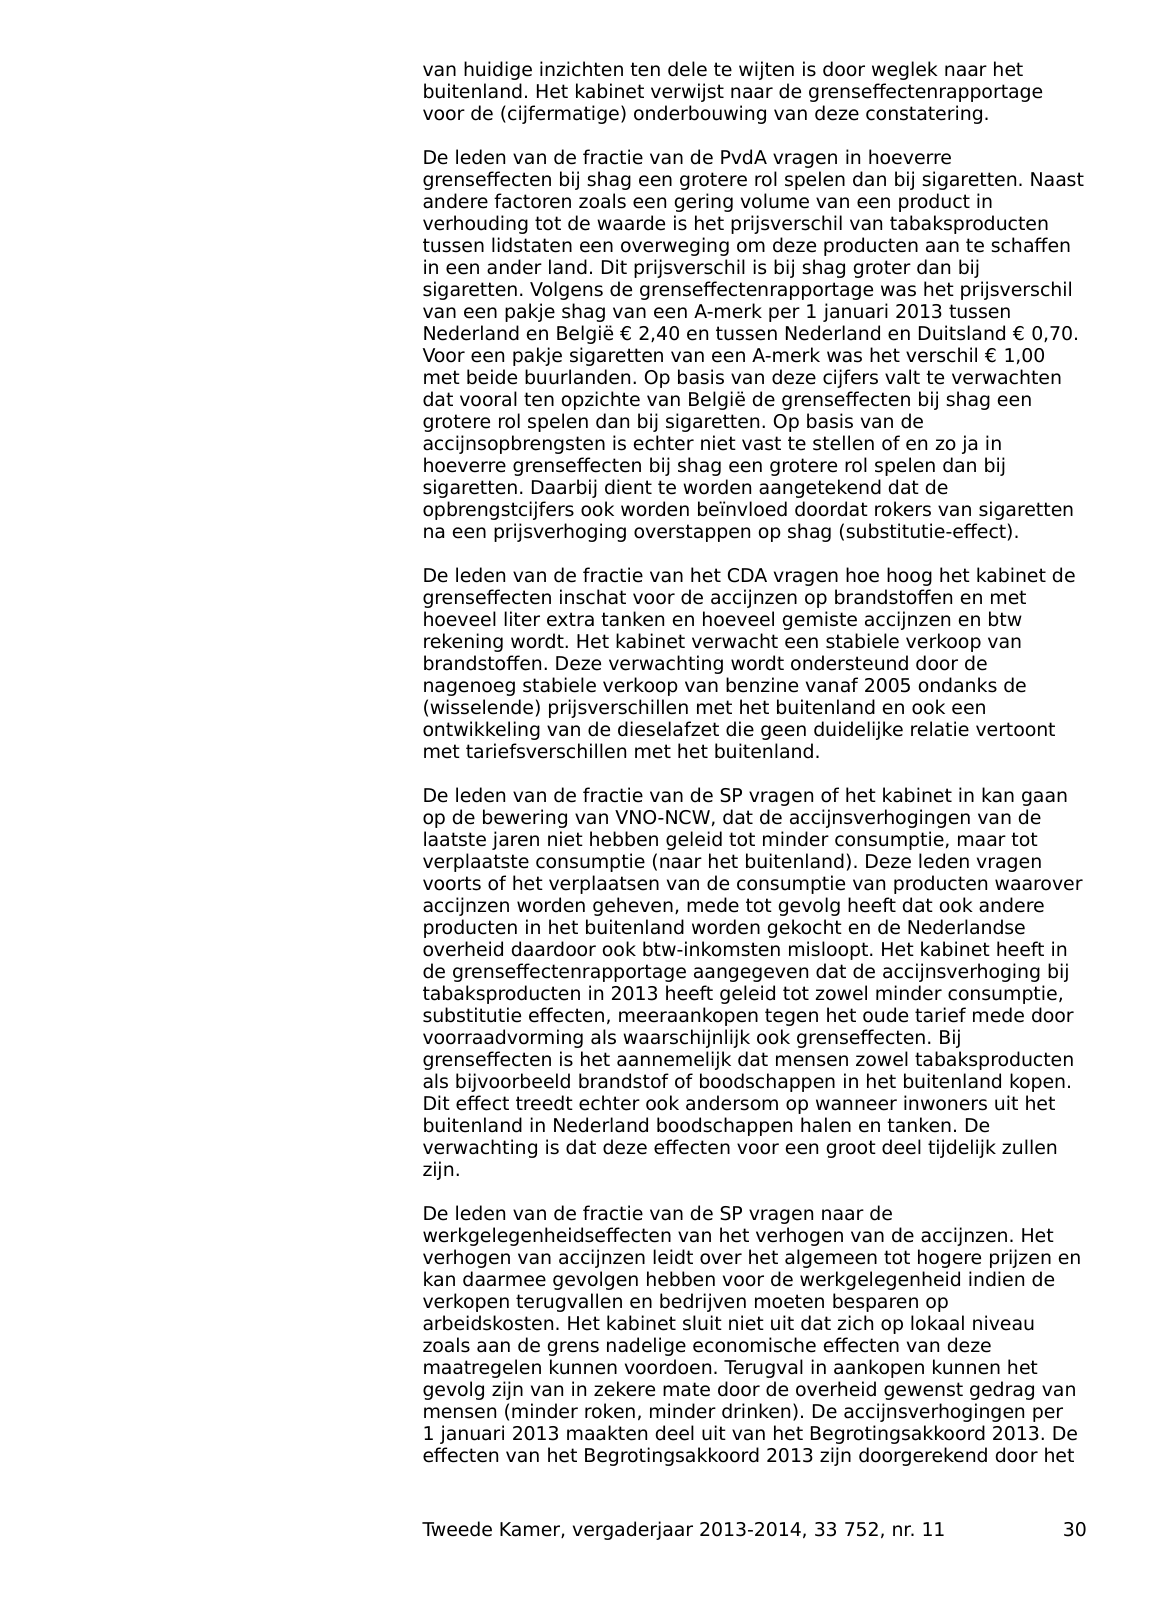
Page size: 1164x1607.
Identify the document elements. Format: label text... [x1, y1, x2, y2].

text De leden van de fractie van de SP vragen naar de werkgelegenheidseffecten van het verhogen van de accijnzen. Het verhogen van accijnzen leidt over het algemeen tot hogere prijzen en kan daarmee gevolgen hebben voor de werkgelegenheid indien de verkopen terugvallen en bedrijven moeten besparen op arbeidskosten. Het kabinet sluit niet uit dat zich op lokaal niveau zoals aan de grens nadelige economische effecten van deze maatregelen kunnen voordoen. Terugval in aankopen kunnen het gevolg zijn van in zekere mate door de overheid gewenst gedrag van mensen (minder roken, minder drinken). De accijnsverhogingen per 1 januari 2013 maakten deel uit van het Begrotingsakkoord 2013. De effecten van het Begrotingsakkoord 2013 zijn doorgerekend door het [422, 1203, 1087, 1467]
text De leden van de fractie van de PvdA vragen in hoeverre grenseffecten bij shag een grotere rol spelen dan bij sigaretten. Naast andere factoren zoals een gering volume van een product in verhouding tot de waarde is het prijsverschil van tabaksproducten tussen lidstaten een overweging om deze producten aan te schaffen in een ander land. Dit prijsverschil is bij shag groter dan bij sigaretten. Volgens de grenseffectenrapportage was het prijsverschil van een pakje shag van een A-merk per 1 januari 2013 tussen Nederland en België € 2,40 en tussen Nederland en Duitsland € 0,70. Voor een pakje sigaretten van een A-merk was het verschil € 1,00 met beide buurlanden. Op basis van deze cijfers valt te verwachten dat vooral ten opzichte van België de grenseffecten bij shag een grotere rol spelen dan bij sigaretten. Op basis van de accijnsopbrengsten is echter niet vast te stellen of en zo ja in hoeverre grenseffecten bij shag een grotere rol spelen dan bij sigaretten. Daarbij dient te worden aangetekend dat de opbrengstcijfers ook worden beïnvloed doordat rokers van sigaretten na een prijsverhoging overstappen op shag (substitutie-effect). [422, 147, 1087, 543]
text van huidige inzichten ten dele te wijten is door weglek naar het buitenland. Het kabinet verwijst naar de grenseffectenrapportage voor de (cijfermatige) onderbouwing van deze constatering. [422, 59, 1087, 125]
text De leden van de fractie van de SP vragen of het kabinet in kan gaan op de bewering van VNO-NCW, dat de accijnsverhogingen van de laatste jaren niet hebben geleid tot minder consumptie, maar tot verplaatste consumptie (naar het buitenland). Deze leden vragen voorts of het verplaatsen van de consumptie van producten waarover accijnzen worden geheven, mede tot gevolg heeft dat ook andere producten in het buitenland worden gekocht en de Nederlandse overheid daardoor ook btw-inkomsten misloopt. Het kabinet heeft in de grenseffectenrapportage aangegeven dat de accijnsverhoging bij tabaksproducten in 2013 heeft geleid tot zowel minder consumptie, substitutie effecten, meeraankopen tegen het oude tarief mede door voorraadvorming als waarschijnlijk ook grenseffecten. Bij grenseffecten is het aannemelijk dat mensen zowel tabaksproducten als bijvoorbeeld brandstof of boodschappen in het buitenland kopen. Dit effect treedt echter ook andersom op wanneer inwoners uit het buitenland in Nederland boodschappen halen en tanken. De verwachting is dat deze effecten voor een groot deel tijdelijk zullen zijn. [422, 785, 1087, 1181]
text De leden van de fractie van het CDA vragen hoe hoog het kabinet de grenseffecten inschat voor de accijnzen op brandstoffen en met hoeveel liter extra tanken en hoeveel gemiste accijnzen en btw rekening wordt. Het kabinet verwacht een stabiele verkoop van brandstoffen. Deze verwachting wordt ondersteund door de nagenoeg stabiele verkoop van benzine vanaf 2005 ondanks de (wisselende) prijsverschillen met het buitenland en ook een ontwikkeling van de dieselafzet die geen duidelijke relatie vertoont met tariefsverschillen met het buitenland. [422, 565, 1087, 763]
